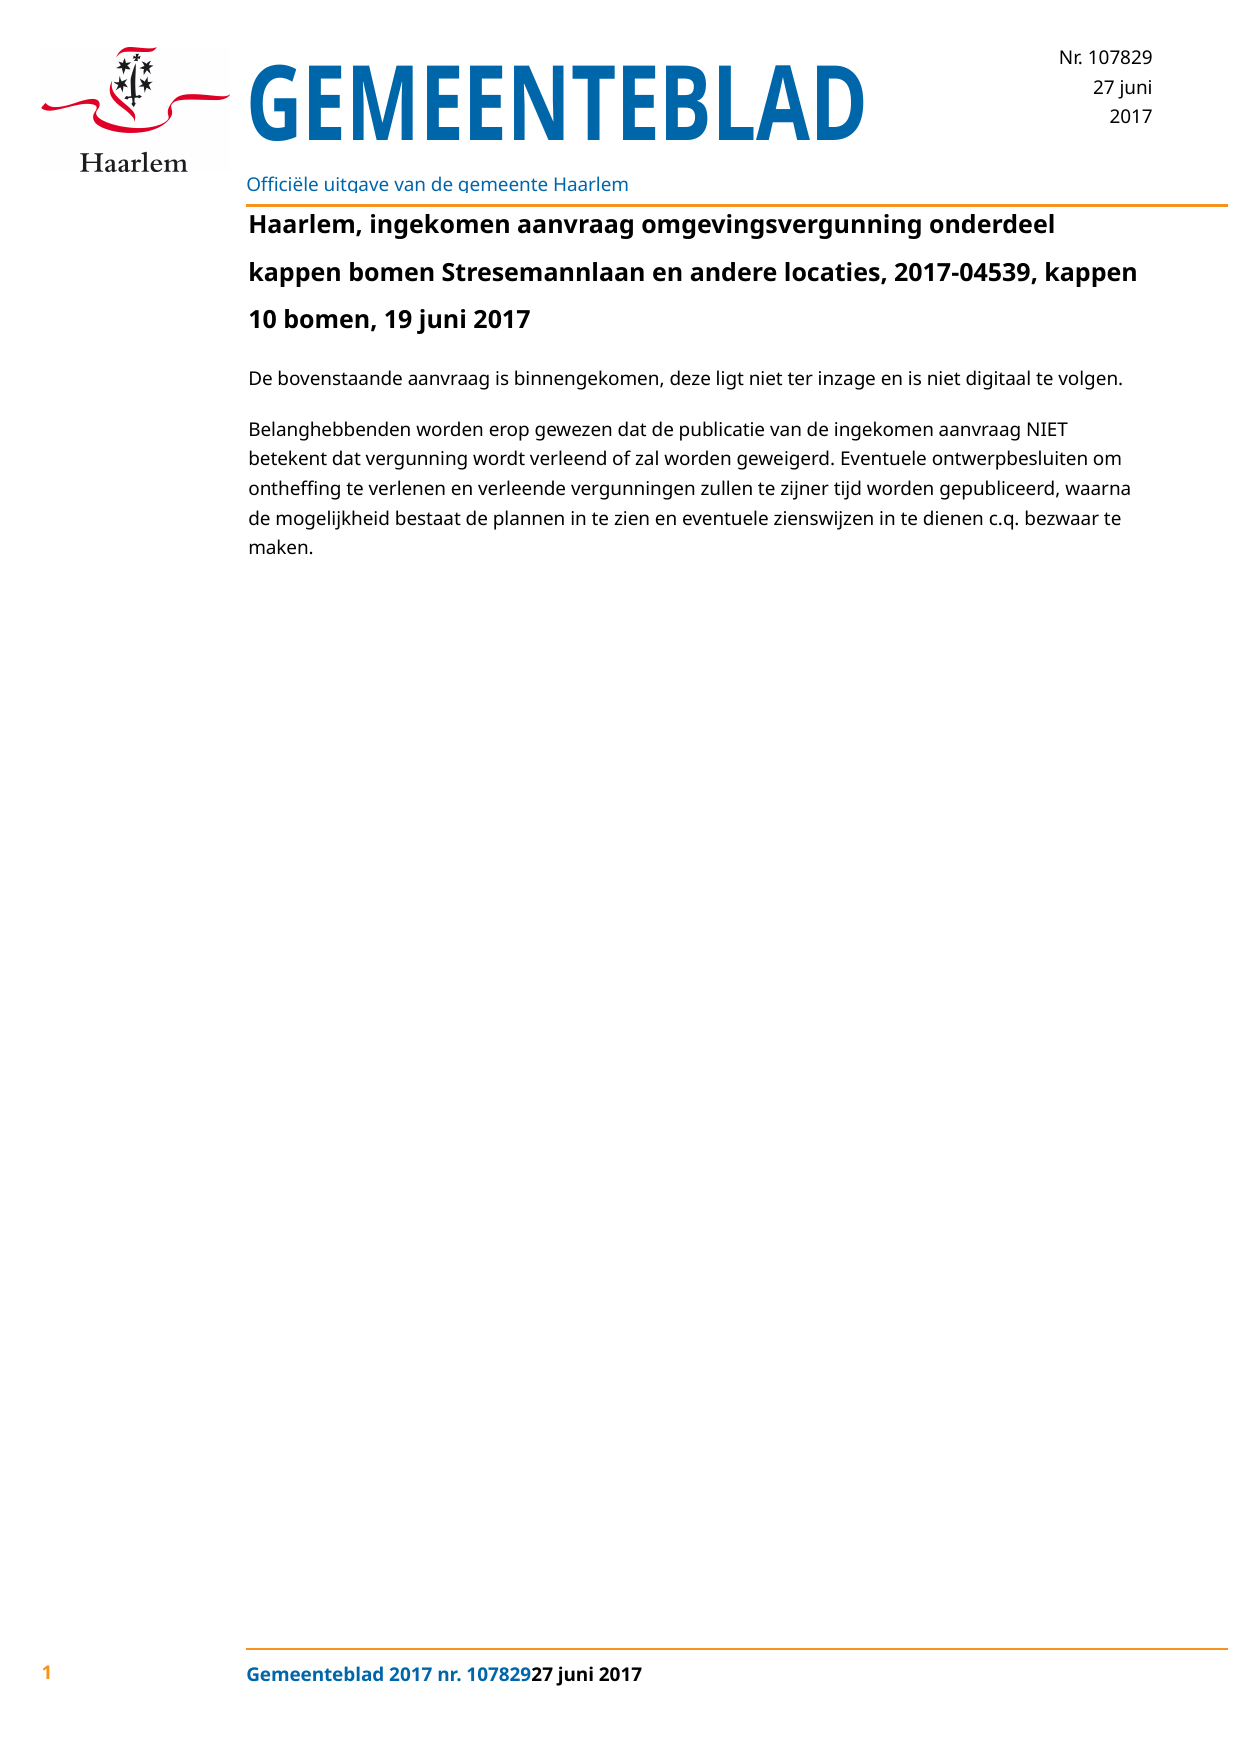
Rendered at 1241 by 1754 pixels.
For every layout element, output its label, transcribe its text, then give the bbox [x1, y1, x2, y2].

picture [41, 47, 231, 172]
text Belanghebbenden worden erop gewezen dat de publicatie van de ingekomen aanvraag NIET betekent dat vergunning wordt verleend of zal worden geweigerd. Eventuele ontwerpbesluiten om ontheffing te verlenen en verleende vergunningen zullen te zijner tijd worden gepubliceerd, waarna de mogelijkheid bestaat de plannen in te zien en eventuele zienswijzen in te dienen c.q. bezwaar te maken. [248, 416, 1152, 560]
text De bovenstaande aanvraag is binnengekomen, deze ligt niet ter inzage en is niet digitaal te volgen. [248, 366, 1152, 391]
text Haarlem, ingekomen aanvraag omgevingsvergunning onderdeel kappen bomen Stresemannlaan en andere locaties, 2017-04539, kappen 10 bomen, 19 juni 2017 [248, 207, 1152, 336]
